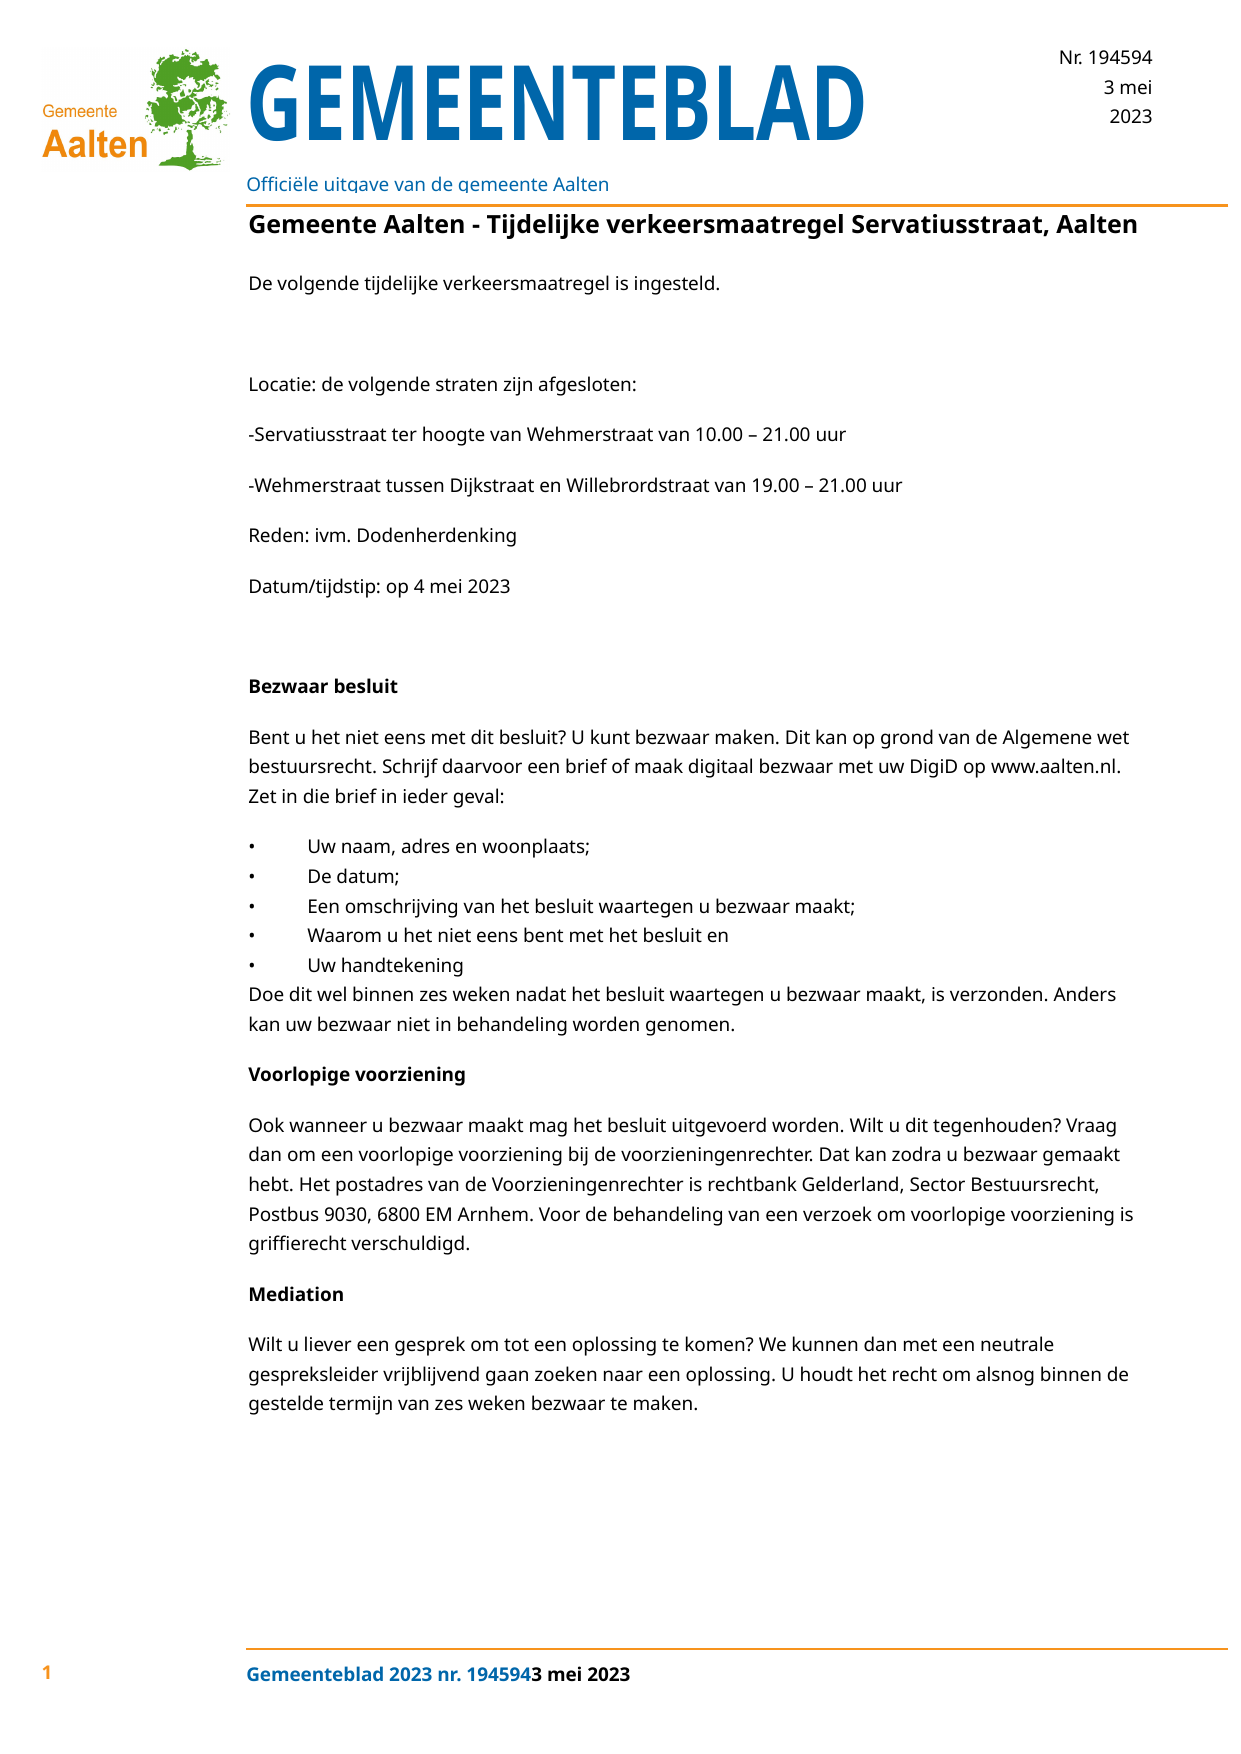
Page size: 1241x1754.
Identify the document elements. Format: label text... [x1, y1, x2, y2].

text Doe dit wel binnen zes weken nadat het besluit waartegen u bezwaar maakt, is verzonden. Anders kan uw bezwaar niet in behandeling worden genomen. [248, 982, 1152, 1037]
list Uw handtekening [248, 952, 1152, 978]
text -Servatiusstraat ter hoogte van Wehmerstraat van 10.00 – 21.00 uur [248, 422, 1152, 447]
list De datum; [248, 863, 1152, 889]
text Ook wanneer u bezwaar maakt mag het besluit uitgevoerd worden. Wilt u dit tegenhouden? Vraag dan om een voorlopige voorziening bij de voorzieningenrechter. Dat kan zodra u bezwaar gemaakt hebt. Het postadres van de Voorzieningenrechter is rechtbank Gelderland, Sector Bestuursrecht, Postbus 9030, 6800 EM Arnhem. Voor de behandeling van een verzoek om voorlopige voorziening is griffierecht verschuldigd. [248, 1112, 1152, 1256]
list Waarom u het niet eens bent met het besluit en [248, 922, 1152, 948]
list Een omschrijving van het besluit waartegen u bezwaar maakt; [248, 893, 1152, 918]
text Wilt u liever een gesprek om tot een oplossing te komen? We kunnen dan met een neutrale gespreksleider vrijblijvend gaan zoeken naar een oplossing. U houdt het recht om alsnog binnen de gestelde termijn van zes weken bezwaar te maken. [248, 1331, 1152, 1416]
text Mediation [248, 1281, 1152, 1306]
text Bent u het niet eens met dit besluit? U kunt bezwaar maken. Dit kan op grond van de Algemene wet bestuursrecht. Schrijf daarvoor een brief of maak digitaal bezwaar met uw DigiD op www.aalten.nl. Zet in die brief in ieder geval: [248, 724, 1152, 809]
picture [41, 47, 231, 172]
text Gemeente Aalten - Tijdelijke verkeersmaatregel Servatiusstraat, Aalten [248, 207, 1152, 241]
text Bezwaar besluit [248, 674, 1152, 699]
text Locatie: de volgende straten zijn afgesloten: [248, 371, 1152, 397]
list Uw naam, adres en woonplaats; [248, 834, 1152, 859]
text De volgende tijdelijke verkeersmaatregel is ingesteld. [248, 270, 1152, 296]
text Voorlopige voorziening [248, 1062, 1152, 1087]
text Datum/tijdstip: op 4 mei 2023 [248, 573, 1152, 598]
text -Wehmerstraat tussen Dijkstraat en Willebrordstraat van 19.00 – 21.00 uur [248, 472, 1152, 498]
text Reden: ivm. Dodenherdenking [248, 522, 1152, 548]
